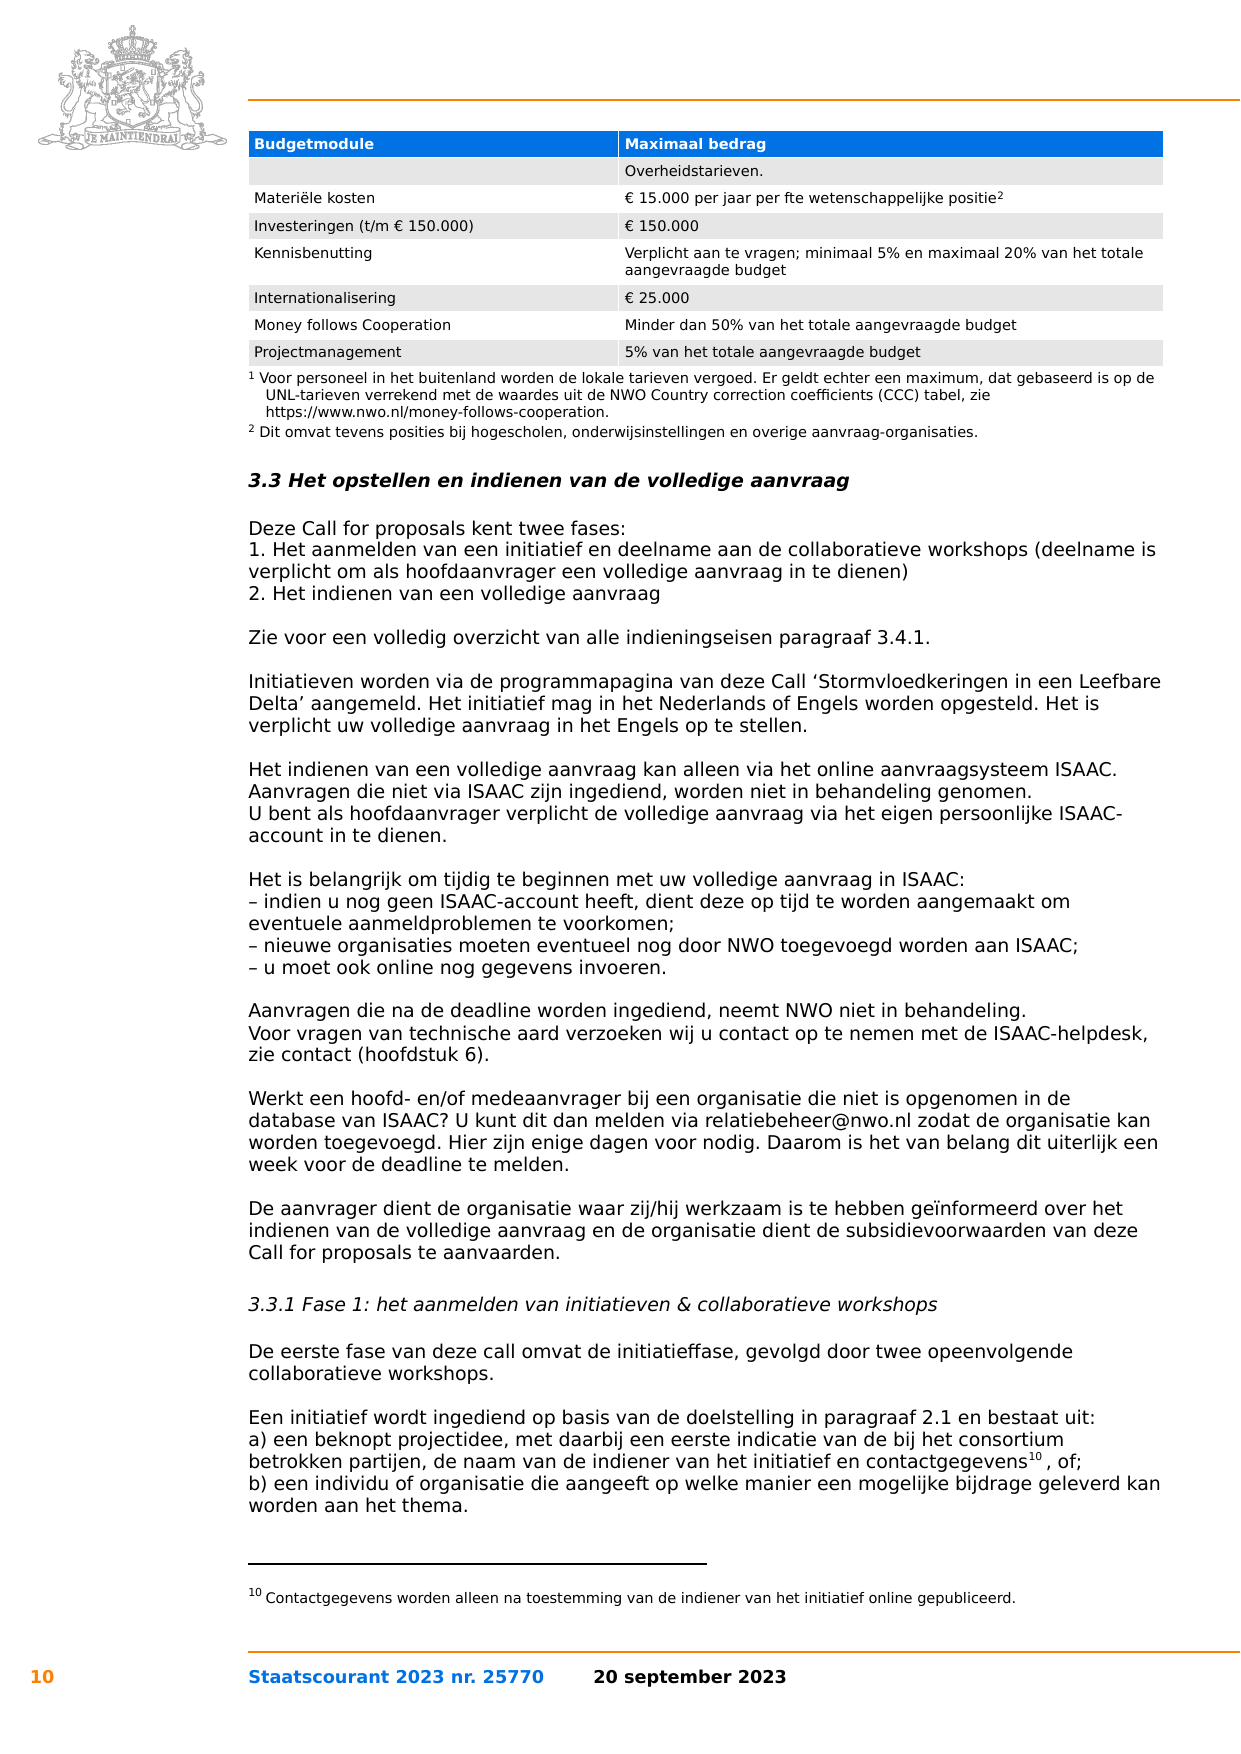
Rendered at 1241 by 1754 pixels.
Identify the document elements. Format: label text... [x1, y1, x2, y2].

text – indien u nog geen ISAAC-account heeft, dient deze op tijd te worden aangemaakt om eventuele aanmeldproblemen te voorkomen; [248, 891, 1163, 934]
subtitle 3.3.1 Fase 1: het aanmelden van initiatieven & collaboratieve workshops [248, 1294, 1163, 1316]
subtitle 3.3 Het opstellen en indienen van de volledige aanvraag [248, 470, 1163, 492]
table_cell Overheidstarieven. [619, 158, 1163, 185]
text Voor vragen van technische aard verzoeken wij u contact op te nemen met de ISAAC-helpdesk, zie contact (hoofdstuk 6). [248, 1022, 1163, 1066]
table_cell 1 Voor personeel in het buitenland worden de lokale tarieven vergoed. Er geldt echter een maximum, dat gebaseerd is op de UNL-tarieven verrekend met de waardes uit de NWO Country correction coefficients (CCC) tabel, zie https://www.nwo.nl/money-follows-cooperation. 2 Dit omvat tevens posities bij hogescholen, onderwijsinstellingen en overige aanvraag-organisaties. [248, 367, 1163, 440]
text De eerste fase van deze call omvat de initiatieffase, gevolgd door twee opeenvolgende collaboratieve workshops. [248, 1341, 1163, 1385]
text a) een beknopt projectidee, met daarbij een eerste indicatie van de bij het consortium betrokken partijen, de naam van de indiener van het initiatief en contactgegevens, of; [248, 1429, 1163, 1473]
text Contactgegevens worden alleen na toestemming van de indiener van het initiatief online gepubliceerd. [248, 1586, 1163, 1608]
table_cell Kennisbenutting [249, 241, 618, 284]
table_cell Verplicht aan te vragen; minimaal 5% en maximaal 20% van het totale aangevraagde budget [619, 241, 1163, 284]
table_cell Minder dan 50% van het totale aangevraagde budget [619, 312, 1163, 339]
text Een initiatief wordt ingediend op basis van de doelstelling in paragraaf 2.1 en bestaat uit: [248, 1407, 1163, 1429]
text Aanvragen die na de deadline worden ingediend, neemt NWO niet in behandeling. [248, 1000, 1163, 1022]
table_cell Money follows Cooperation [249, 312, 618, 339]
table_cell [249, 158, 618, 185]
text U bent als hoofdaanvrager verplicht de volledige aanvraag via het eigen persoonlijke ISAAC-account in te dienen. [248, 803, 1163, 847]
table_header Maximaal bedrag [619, 131, 1163, 157]
table_cell Internationalisering [249, 285, 618, 311]
text Initiatieven worden via de programmapagina van deze Call ‘Stormvloedkeringen in een Leefbare Delta’ aangemeld. Het initiatief mag in het Nederlands of Engels worden opgesteld. Het is verplicht uw volledige aanvraag in het Engels op te stellen. [248, 671, 1163, 737]
text b) een individu of organisatie die aangeeft op welke manier een mogelijke bijdrage geleverd kan worden aan het thema. [248, 1473, 1163, 1517]
text Het is belangrijk om tijdig te beginnen met uw volledige aanvraag in ISAAC: [248, 869, 1163, 891]
text – u moet ook online nog gegevens invoeren. [248, 957, 1163, 978]
text 2. Het indienen van een volledige aanvraag [248, 583, 1163, 605]
table_header Budgetmodule [249, 131, 618, 157]
text Zie voor een volledig overzicht van alle indieningseisen paragraaf 3.4.1. [248, 627, 1163, 649]
text De aanvrager dient de organisatie waar zij/hij werkzaam is te hebben geïnformeerd over het indienen van de volledige aanvraag en de organisatie dient de subsidievoorwaarden van deze Call for proposals te aanvaarden. [248, 1198, 1163, 1264]
table_cell Investeringen (t/m € 150.000) [249, 213, 618, 239]
table_cell Projectmanagement [249, 340, 618, 366]
text Werkt een hoofd- en/of medeaanvrager bij een organisatie die niet is opgenomen in de database van ISAAC? U kunt dit dan melden via relatiebeheer@nwo.nl zodat de organisatie kan worden toegevoegd. Hier zijn enige dagen voor nodig. Daarom is het van belang dit uiterlijk een week voor de deadline te melden. [248, 1088, 1163, 1176]
table_cell Materiële kosten [249, 186, 618, 212]
text Deze Call for proposals kent twee fases: [248, 517, 1163, 539]
table_cell € 25.000 [619, 285, 1163, 311]
table_cell 5% van het totale aangevraagde budget [619, 340, 1163, 366]
text – nieuwe organisaties moeten eventueel nog door NWO toegevoegd worden aan ISAAC; [248, 934, 1163, 957]
text 1. Het aanmelden van een initiatief en deelname aan de collaboratieve workshops (deelname is verplicht om als hoofdaanvrager een volledige aanvraag in te dienen) [248, 539, 1163, 583]
text Het indienen van een volledige aanvraag kan alleen via het online aanvraagsysteem ISAAC. Aanvragen die niet via ISAAC zijn ingediend, worden niet in behandeling genomen. [248, 759, 1163, 803]
table_cell € 15.000 per jaar per fte wetenschappelijke positie2 [619, 186, 1163, 212]
picture [38, 25, 227, 150]
table_cell € 150.000 [619, 213, 1163, 239]
